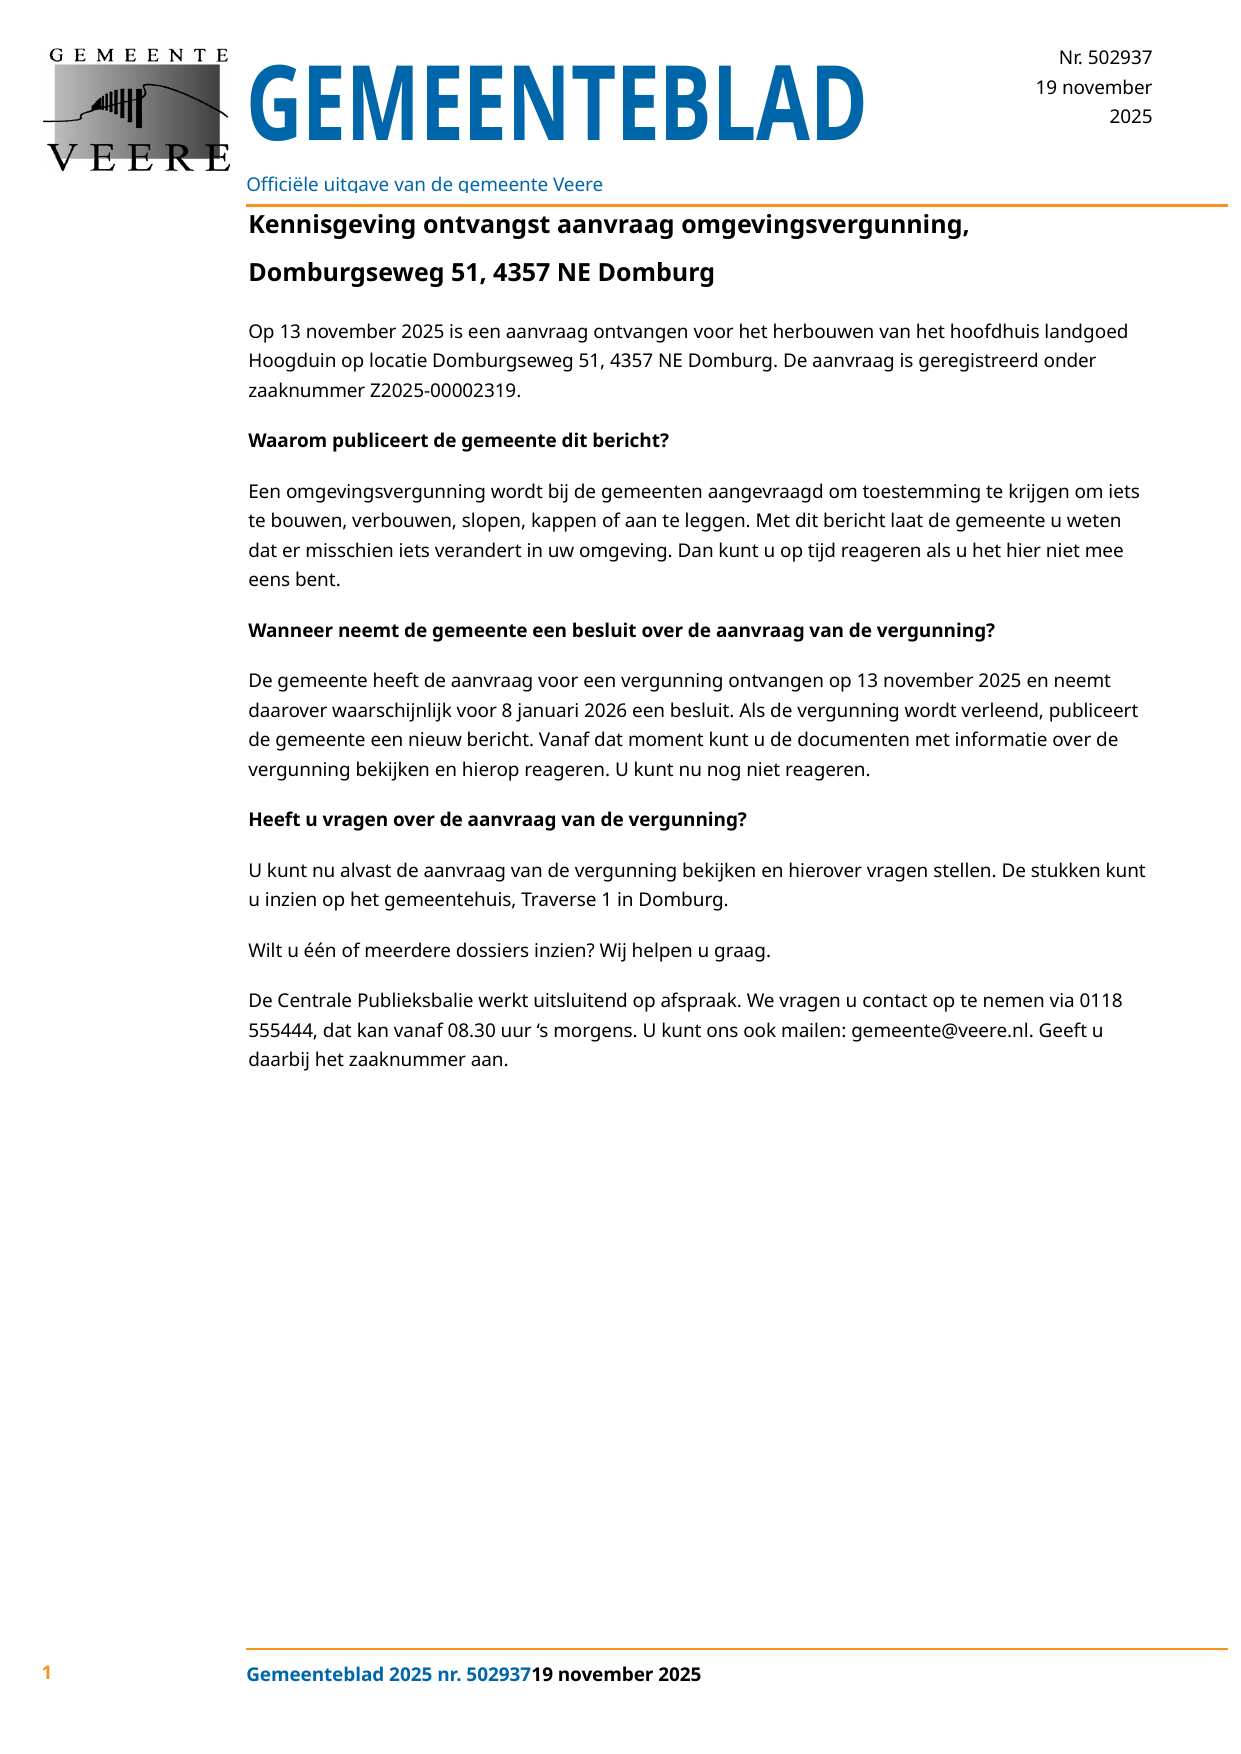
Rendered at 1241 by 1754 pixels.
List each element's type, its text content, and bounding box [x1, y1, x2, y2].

text Wilt u één of meerdere dossiers inzien? Wij helpen u graag. [248, 937, 1152, 963]
text Waarom publiceert de gemeente dit bericht? [248, 427, 1152, 453]
text Een omgevingsvergunning wordt bij de gemeenten aangevraagd om toestemming te krijgen om iets te bouwen, verbouwen, slopen, kappen of aan te leggen. Met dit bericht laat de gemeente u weten dat er misschien iets verandert in uw omgeving. Dan kunt u op tijd reageren als u het hier niet mee eens bent. [248, 478, 1152, 592]
text Heeft u vragen over de aanvraag van de vergunning? [248, 807, 1152, 832]
text Op 13 november 2025 is een aanvraag ontvangen voor het herbouwen van het hoofdhuis landgoed Hoogduin op locatie Domburgseweg 51, 4357 NE Domburg. De aanvraag is geregistreerd onder zaaknummer Z2025-00002319. [248, 318, 1152, 403]
text De Centrale Publieksbalie werkt uitsluitend op afspraak. We vragen u contact op te nemen via 0118 555444, dat kan vanaf 08.30 uur ‘s morgens. U kunt ons ook mailen: gemeente@veere.nl. Geeft u daarbij het zaaknummer aan. [248, 987, 1152, 1072]
picture [41, 47, 231, 172]
text U kunt nu alvast de aanvraag van de vergunning bekijken en hierover vragen stellen. De stukken kunt u inzien op het gemeentehuis, Traverse 1 in Domburg. [248, 857, 1152, 912]
text De gemeente heeft de aanvraag voor een vergunning ontvangen op 13 november 2025 en neemt daarover waarschijnlijk voor 8 januari 2026 een besluit. Als de vergunning wordt verleend, publiceert de gemeente een nieuw bericht. Vanaf dat moment kunt u de documenten met informatie over de vergunning bekijken en hierop reageren. U kunt nu nog niet reageren. [248, 667, 1152, 782]
text Kennisgeving ontvangst aanvraag omgevingsvergunning, Domburgseweg 51, 4357 NE Domburg [248, 207, 1152, 288]
text Wanneer neemt de gemeente een besluit over de aanvraag van de vergunning? [248, 617, 1152, 643]
